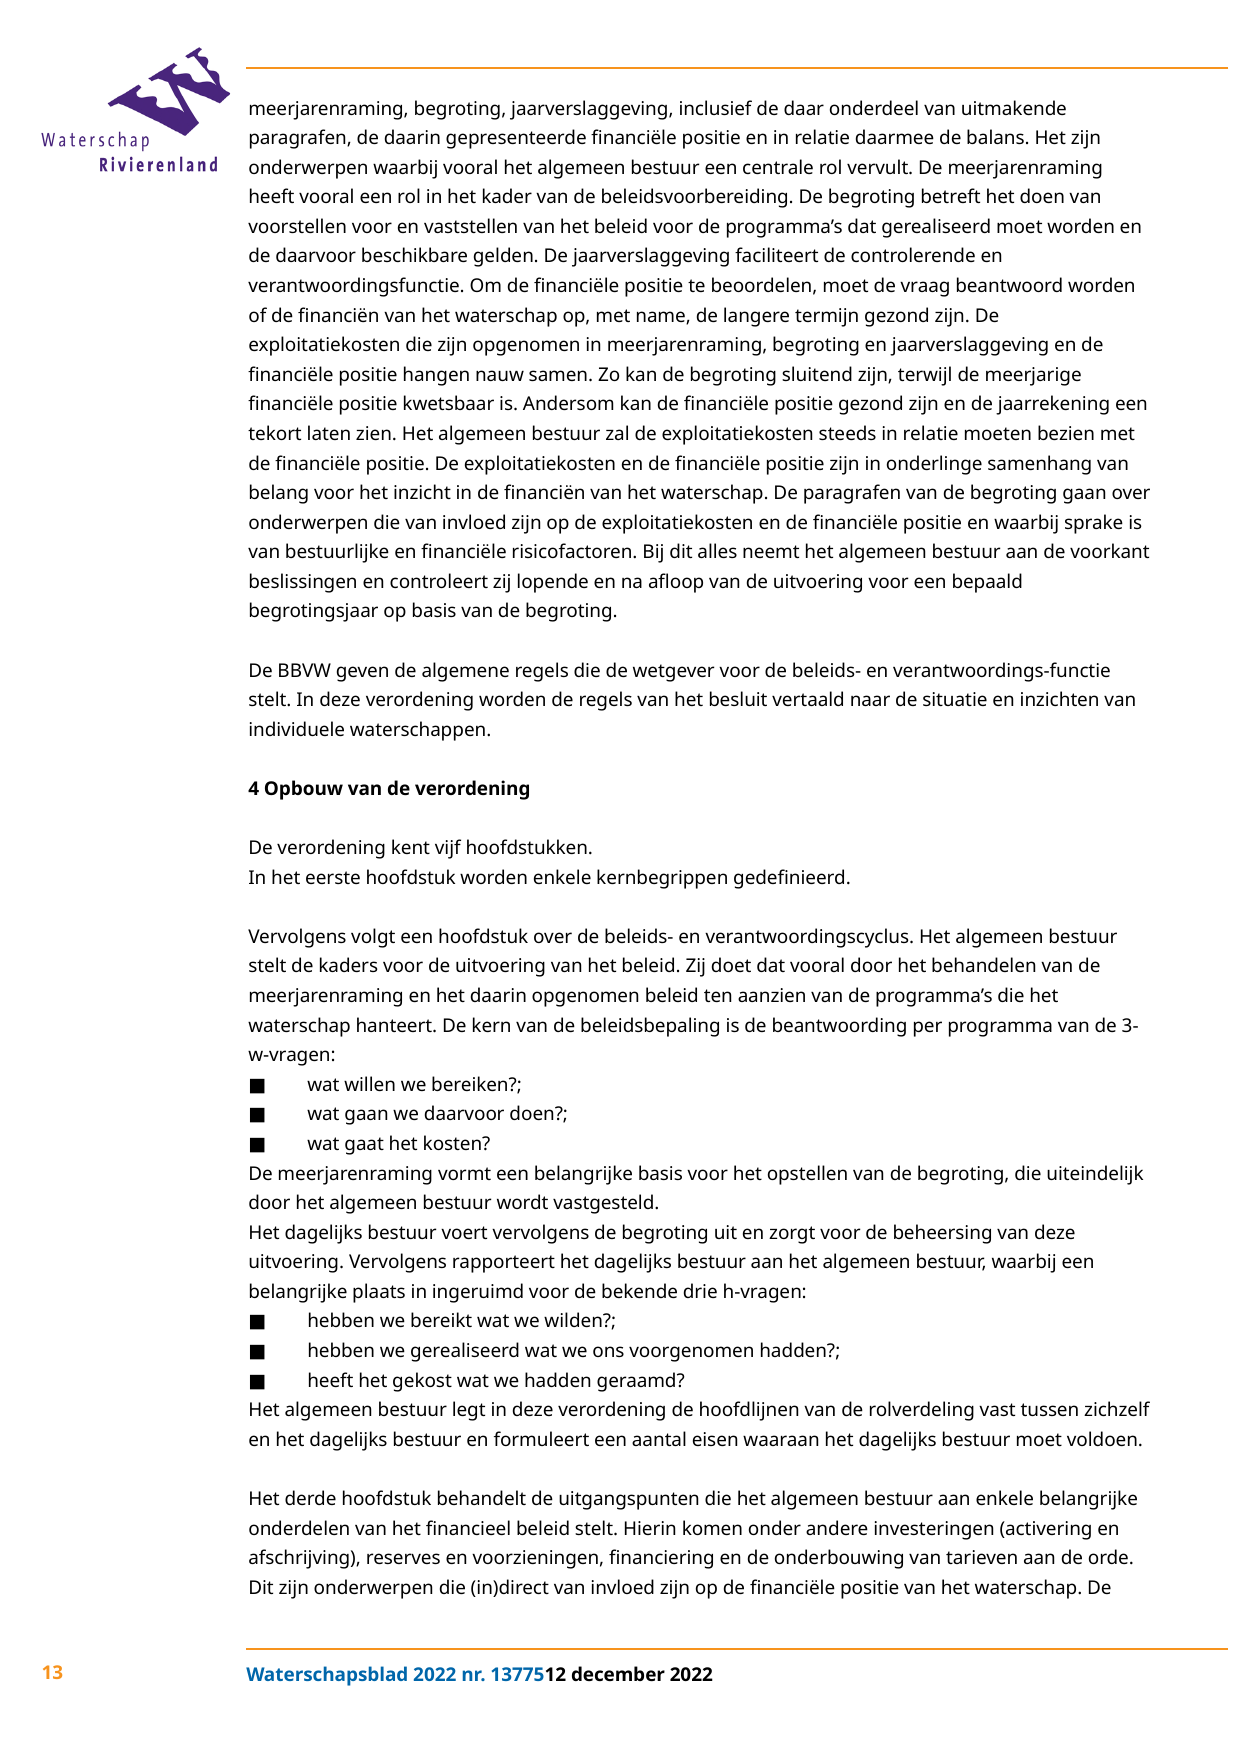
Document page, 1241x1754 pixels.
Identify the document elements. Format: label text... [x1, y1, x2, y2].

text Het derde hoofdstuk behandelt de uitgangspunten die het algemeen bestuur aan enkele belangrijke onderdelen van het financieel beleid stelt. Hierin komen onder andere investeringen (activering en afschrijving), reserves en voorzieningen, financiering en de onderbouwing van tarieven aan de orde. Dit zijn onderwerpen die (in)direct van invloed zijn op de financiële positie van het waterschap. De [248, 1485, 1152, 1600]
text Het algemeen bestuur legt in deze verordening de hoofdlijnen van de rolverdeling vast tussen zichzelf en het dagelijks bestuur en formuleert een aantal eisen waaraan het dagelijks bestuur moet voldoen. [248, 1396, 1152, 1452]
text Vervolgens volgt een hoofdstuk over de beleids- en verantwoordingscyclus. Het algemeen bestuur stelt de kaders voor de uitvoering van het beleid. Zij doet dat vooral door het behandelen van de meerjarenraming en het daarin opgenomen beleid ten aanzien van de programma’s die het waterschap hanteert. De kern van de beleidsbepaling is de beantwoording per programma van de 3-w-vragen: [248, 923, 1152, 1067]
text De BBVW geven de algemene regels die de wetgever voor de beleids- en verantwoordings-functie stelt. In deze verordening worden de regels van het besluit vertaald naar de situatie en inzichten van individuele waterschappen. [248, 657, 1152, 742]
text 4 Opbouw van de verordening [248, 775, 1152, 801]
list wat gaat het kosten? [248, 1130, 1152, 1156]
list wat willen we bereiken?; [248, 1071, 1152, 1097]
list hebben we gerealiseerd wat we ons voorgenomen hadden?; [248, 1337, 1152, 1363]
text meerjarenraming, begroting, jaarverslaggeving, inclusief de daar onderdeel van uitmakende paragrafen, de daarin gepresenteerde financiële positie en in relatie daarmee de balans. Het zijn onderwerpen waarbij vooral het algemeen bestuur een centrale rol vervult. De meerjarenraming heeft vooral een rol in het kader van de beleidsvoorbereiding. De begroting betreft het doen van voorstellen voor en vaststellen van het beleid voor de programma’s dat gerealiseerd moet worden en de daarvoor beschikbare gelden. De jaarverslaggeving faciliteert de controlerende en verantwoordingsfunctie. Om de financiële positie te beoordelen, moet de vraag beantwoord worden of de financiën van het waterschap op, met name, de langere termijn gezond zijn. De exploitatiekosten die zijn opgenomen in meerjarenraming, begroting en jaarverslaggeving en de financiële positie hangen nauw samen. Zo kan de begroting sluitend zijn, terwijl de meerjarige financiële positie kwetsbaar is. Andersom kan de financiële positie gezond zijn en de jaarrekening een tekort laten zien. Het algemeen bestuur zal de exploitatiekosten steeds in relatie moeten bezien met de financiële positie. De exploitatiekosten en de financiële positie zijn in onderlinge samenhang van belang voor het inzicht in de financiën van het waterschap. De paragrafen van de begroting gaan over onderwerpen die van invloed zijn op de exploitatiekosten en de financiële positie en waarbij sprake is van bestuurlijke en financiële risicofactoren. Bij dit alles neemt het algemeen bestuur aan de voorkant beslissingen en controleert zij lopende en na afloop van de uitvoering voor een bepaald begrotingsjaar op basis van de begroting. [248, 95, 1152, 623]
list heeft het gekost wat we hadden geraamd? [248, 1367, 1152, 1393]
text Het dagelijks bestuur voert vervolgens de begroting uit en zorgt voor de beheersing van deze uitvoering. Vervolgens rapporteert het dagelijks bestuur aan het algemeen bestuur, waarbij een belangrijke plaats in ingeruimd voor de bekende drie h-vragen: [248, 1219, 1152, 1304]
list wat gaan we daarvoor doen?; [248, 1101, 1152, 1126]
list hebben we bereikt wat we wilden?; [248, 1308, 1152, 1333]
text De verordening kent vijf hoofdstukken. [248, 834, 1152, 860]
picture [41, 47, 231, 172]
text De meerjarenraming vormt een belangrijke basis voor het opstellen van de begroting, die uiteindelijk door het algemeen bestuur wordt vastgesteld. [248, 1160, 1152, 1215]
text In het eerste hoofdstuk worden enkele kernbegrippen gedefinieerd. [248, 864, 1152, 890]
